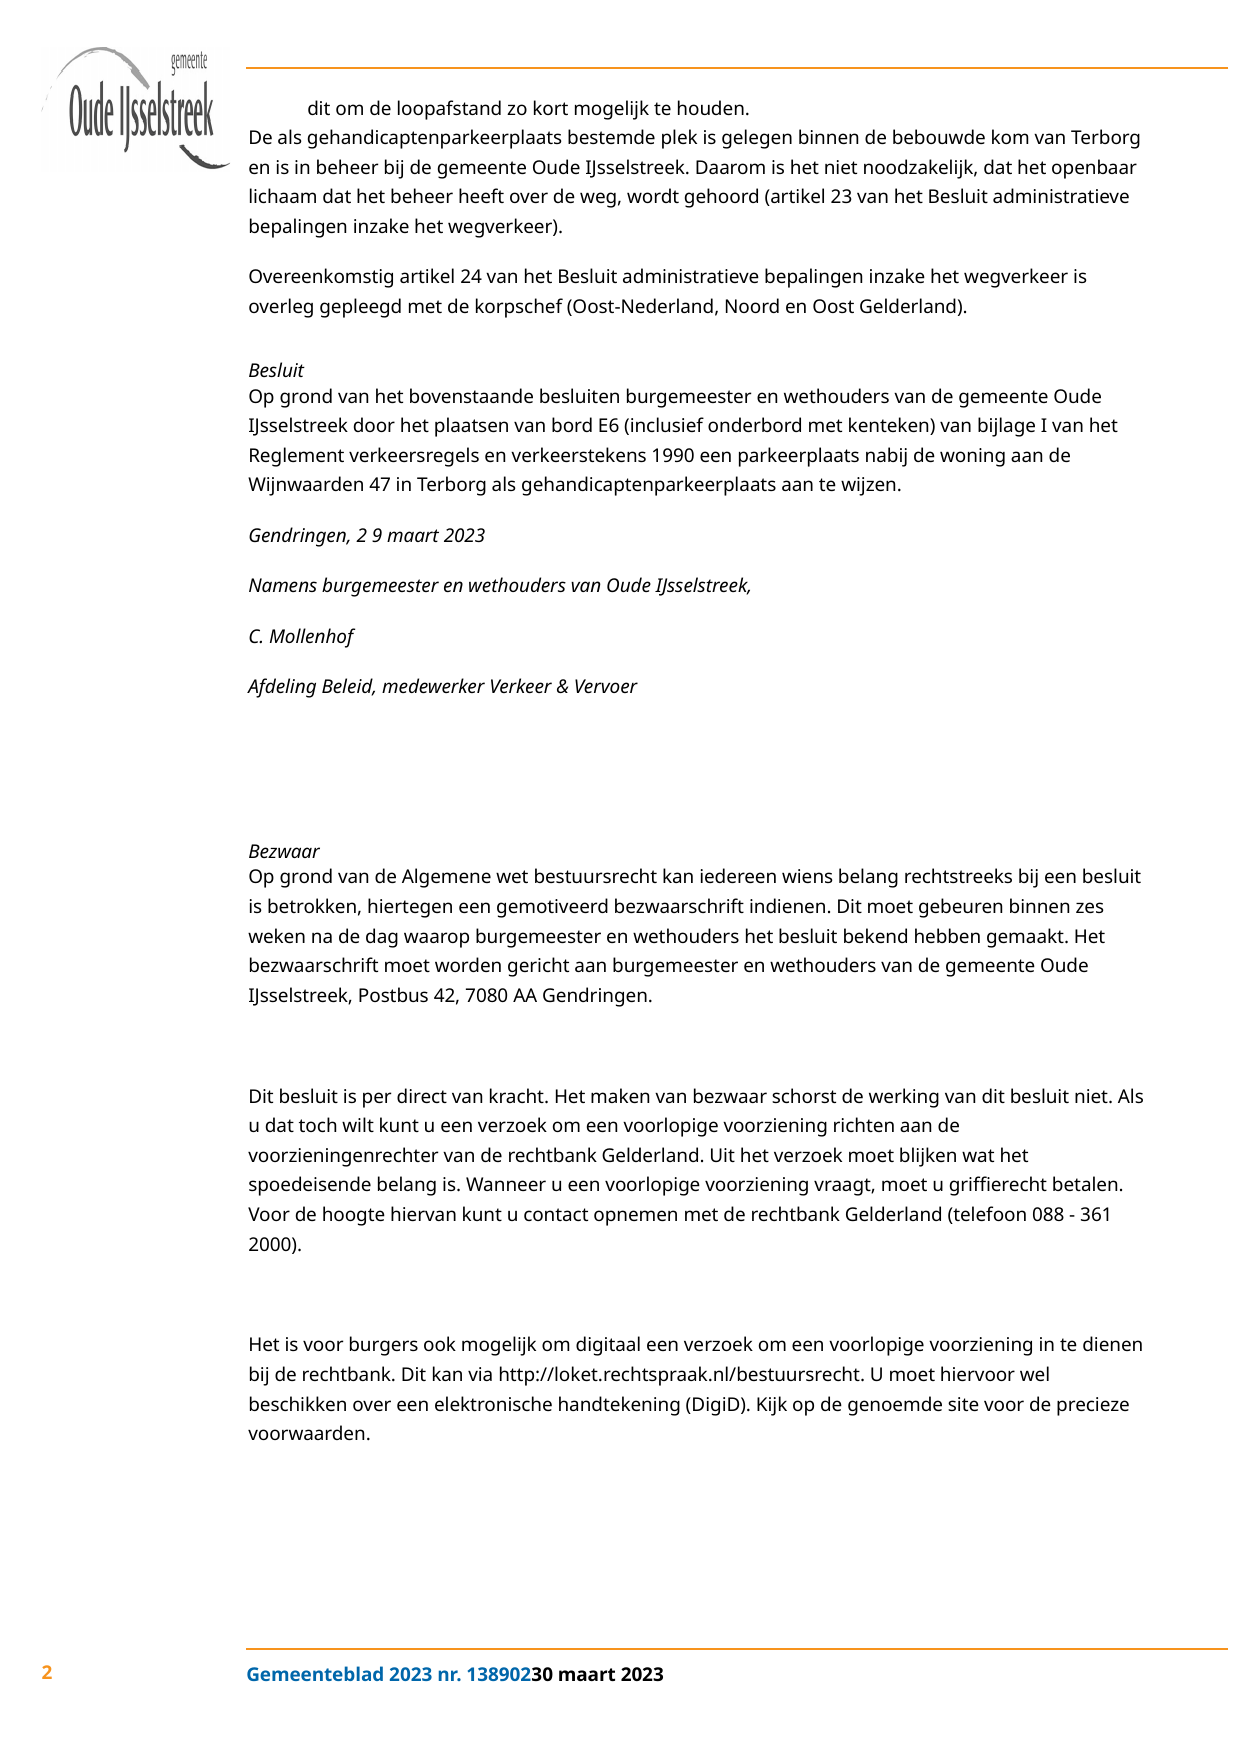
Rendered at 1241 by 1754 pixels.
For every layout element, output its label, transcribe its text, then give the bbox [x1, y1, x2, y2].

text C. Mollenhof [248, 623, 1152, 648]
text Gendringen, 2 9 maart 2023 [248, 522, 1152, 548]
text Op grond van de Algemene wet bestuursrecht kan iedereen wiens belang rechtstreeks bij een besluit is betrokken, hiertegen een gemotiveerd bezwaarschrift indienen. Dit moet gebeuren binnen zes weken na de dag waarop burgemeester en wethouders het besluit bekend hebben gemaakt. Het bezwaarschrift moet worden gericht aan burgemeester en wethouders van de gemeente Oude IJsselstreek, Postbus 42, 7080 AA Gendringen. [248, 864, 1152, 1008]
picture [41, 47, 231, 172]
text Bezwaar [248, 838, 1152, 864]
text De als gehandicaptenparkeerplaats bestemde plek is gelegen binnen de bebouwde kom van Terborg en is in beheer bij de gemeente Oude IJsselstreek. Daarom is het niet noodzakelijk, dat het openbaar lichaam dat het beheer heeft over de weg, wordt gehoord (artikel 23 van het Besluit administratieve bepalingen inzake het wegverkeer). [248, 124, 1152, 239]
text Besluit [248, 357, 1152, 383]
text Op grond van het bovenstaande besluiten burgemeester en wethouders van de gemeente Oude IJsselstreek door het plaatsen van bord E6 (inclusief onderbord met kenteken) van bijlage I van het Reglement verkeersregels en verkeerstekens 1990 een parkeerplaats nabij de woning aan de Wijnwaarden 47 in Terborg als gehandicaptenparkeerplaats aan te wijzen. [248, 383, 1152, 497]
text Namens burgemeester en wethouders van Oude IJsselstreek, [248, 572, 1152, 598]
list dit om de loopafstand zo kort mogelijk te houden. [248, 95, 1152, 121]
text Dit besluit is per direct van kracht. Het maken van bezwaar schorst de werking van dit besluit niet. Als u dat toch wilt kunt u een verzoek om een voorlopige voorziening richten aan de voorzieningenrechter van de rechtbank Gelderland. Uit het verzoek moet blijken wat het spoedeisende belang is. Wanneer u een voorlopige voorziening vraagt, moet u griffierecht betalen. Voor de hoogte hiervan kunt u contact opnemen met de rechtbank Gelderland (telefoon 088 - 361 2000). [248, 1083, 1152, 1257]
text Afdeling Beleid, medewerker Verkeer & Vervoer [248, 673, 1152, 699]
text Het is voor burgers ook mogelijk om digitaal een verzoek om een voorlopige voorziening in te dienen bij de rechtbank. Dit kan via http://loket.rechtspraak.nl/bestuursrecht. U moet hiervoor wel beschikken over een elektronische handtekening (DigiD). Kijk op de genoemde site voor de precieze voorwaarden. [248, 1332, 1152, 1446]
text Overeenkomstig artikel 24 van het Besluit administratieve bepalingen inzake het wegverkeer is overleg gepleegd met de korpschef (Oost-Nederland, Noord en Oost Gelderland). [248, 263, 1152, 319]
